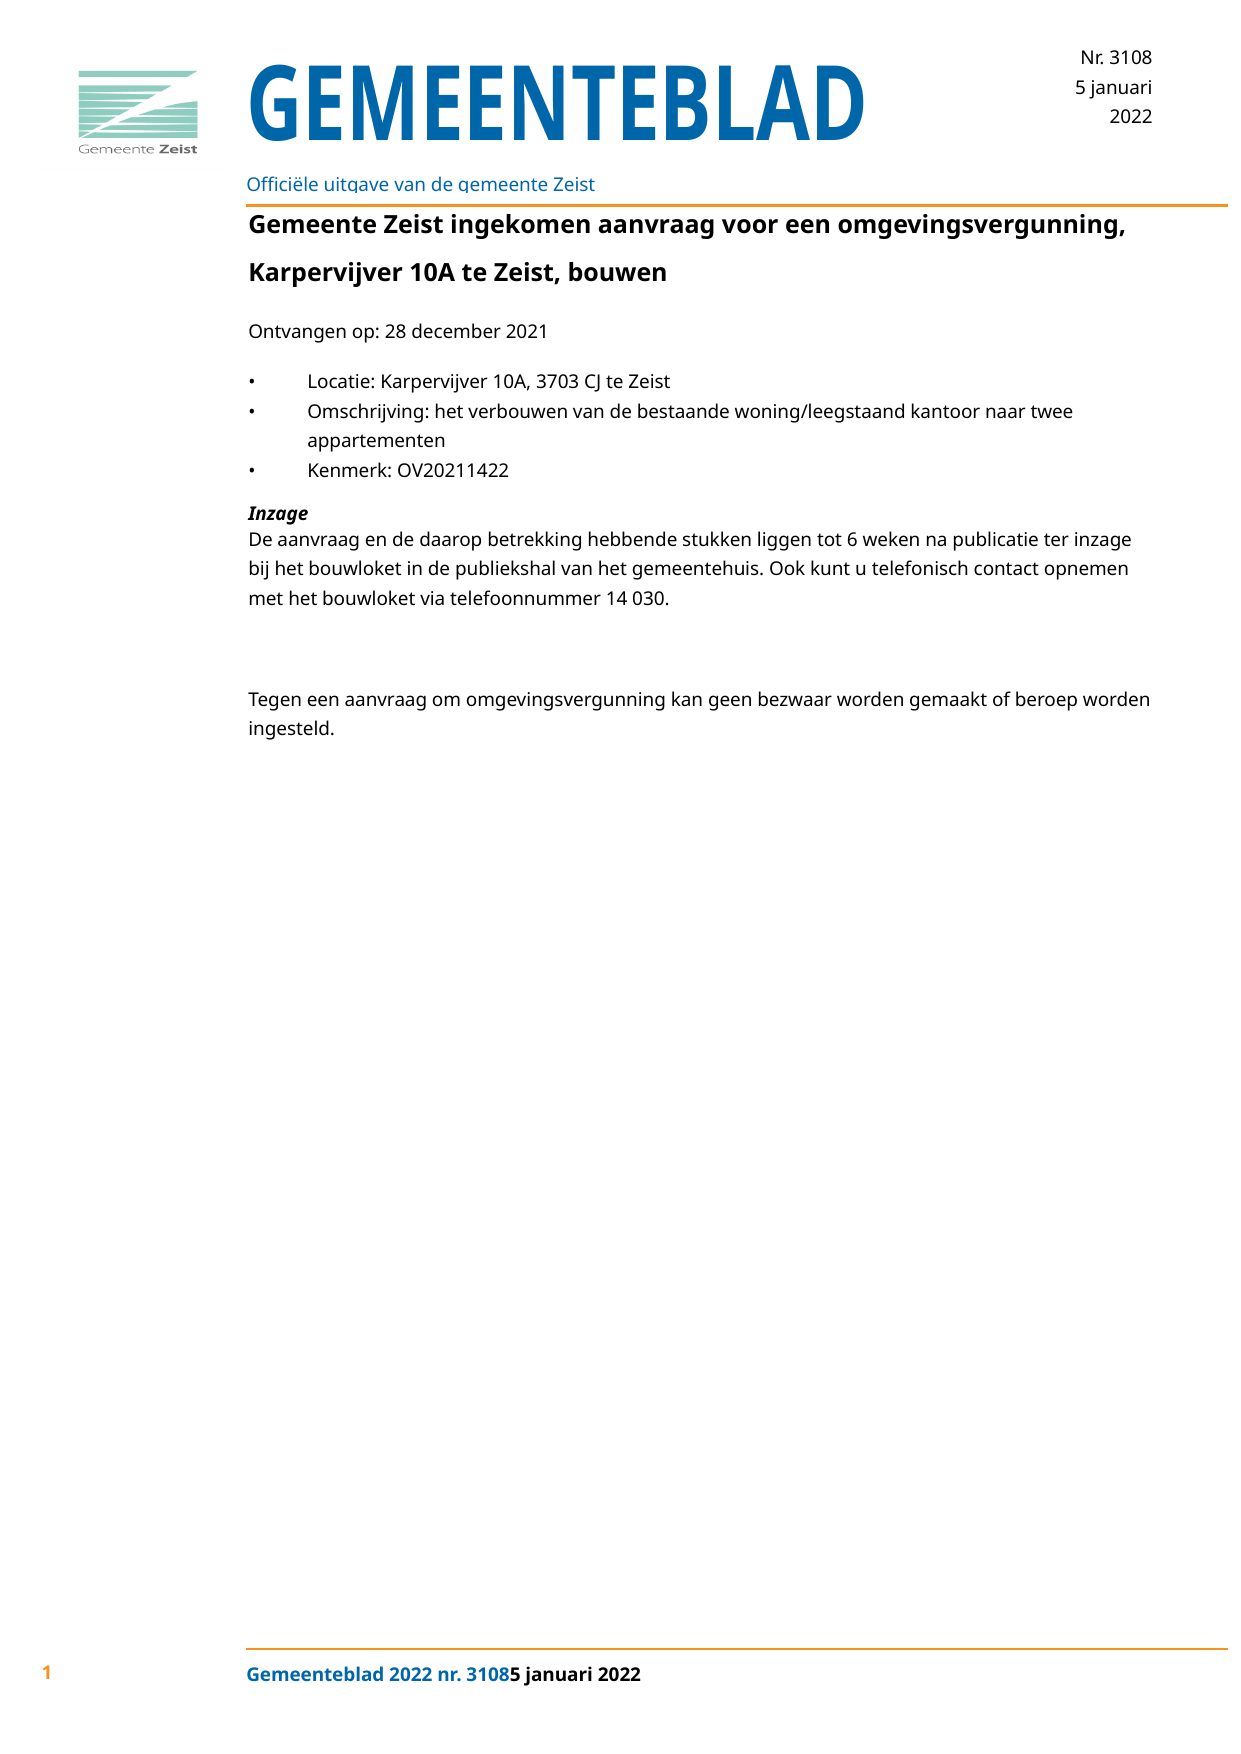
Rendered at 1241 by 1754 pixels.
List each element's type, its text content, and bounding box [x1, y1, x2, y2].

picture [41, 47, 231, 172]
list Omschrijving: het verbouwen van de bestaande woning/leegstaand kantoor naar twee appartementen [248, 398, 1152, 453]
text Gemeente Zeist ingekomen aanvraag voor een omgevingsvergunning, Karpervijver 10A te Zeist, bouwen [248, 207, 1152, 288]
text Inzage [248, 500, 1152, 526]
text Ontvangen op: 28 december 2021 [248, 318, 1152, 344]
list Locatie: Karpervijver 10A, 3703 CJ te Zeist [248, 368, 1152, 394]
text De aanvraag en de daarop betrekking hebbende stukken liggen tot 6 weken na publicatie ter inzage bij het bouwloket in de publiekshal van het gemeentehuis. Ook kunt u telefonisch contact opnemen met het bouwloket via telefoonnummer 14 030. [248, 526, 1152, 611]
list Kenmerk: OV20211422 [248, 457, 1152, 483]
text Tegen een aanvraag om omgevingsvergunning kan geen bezwaar worden gemaakt of beroep worden ingesteld. [248, 686, 1152, 741]
